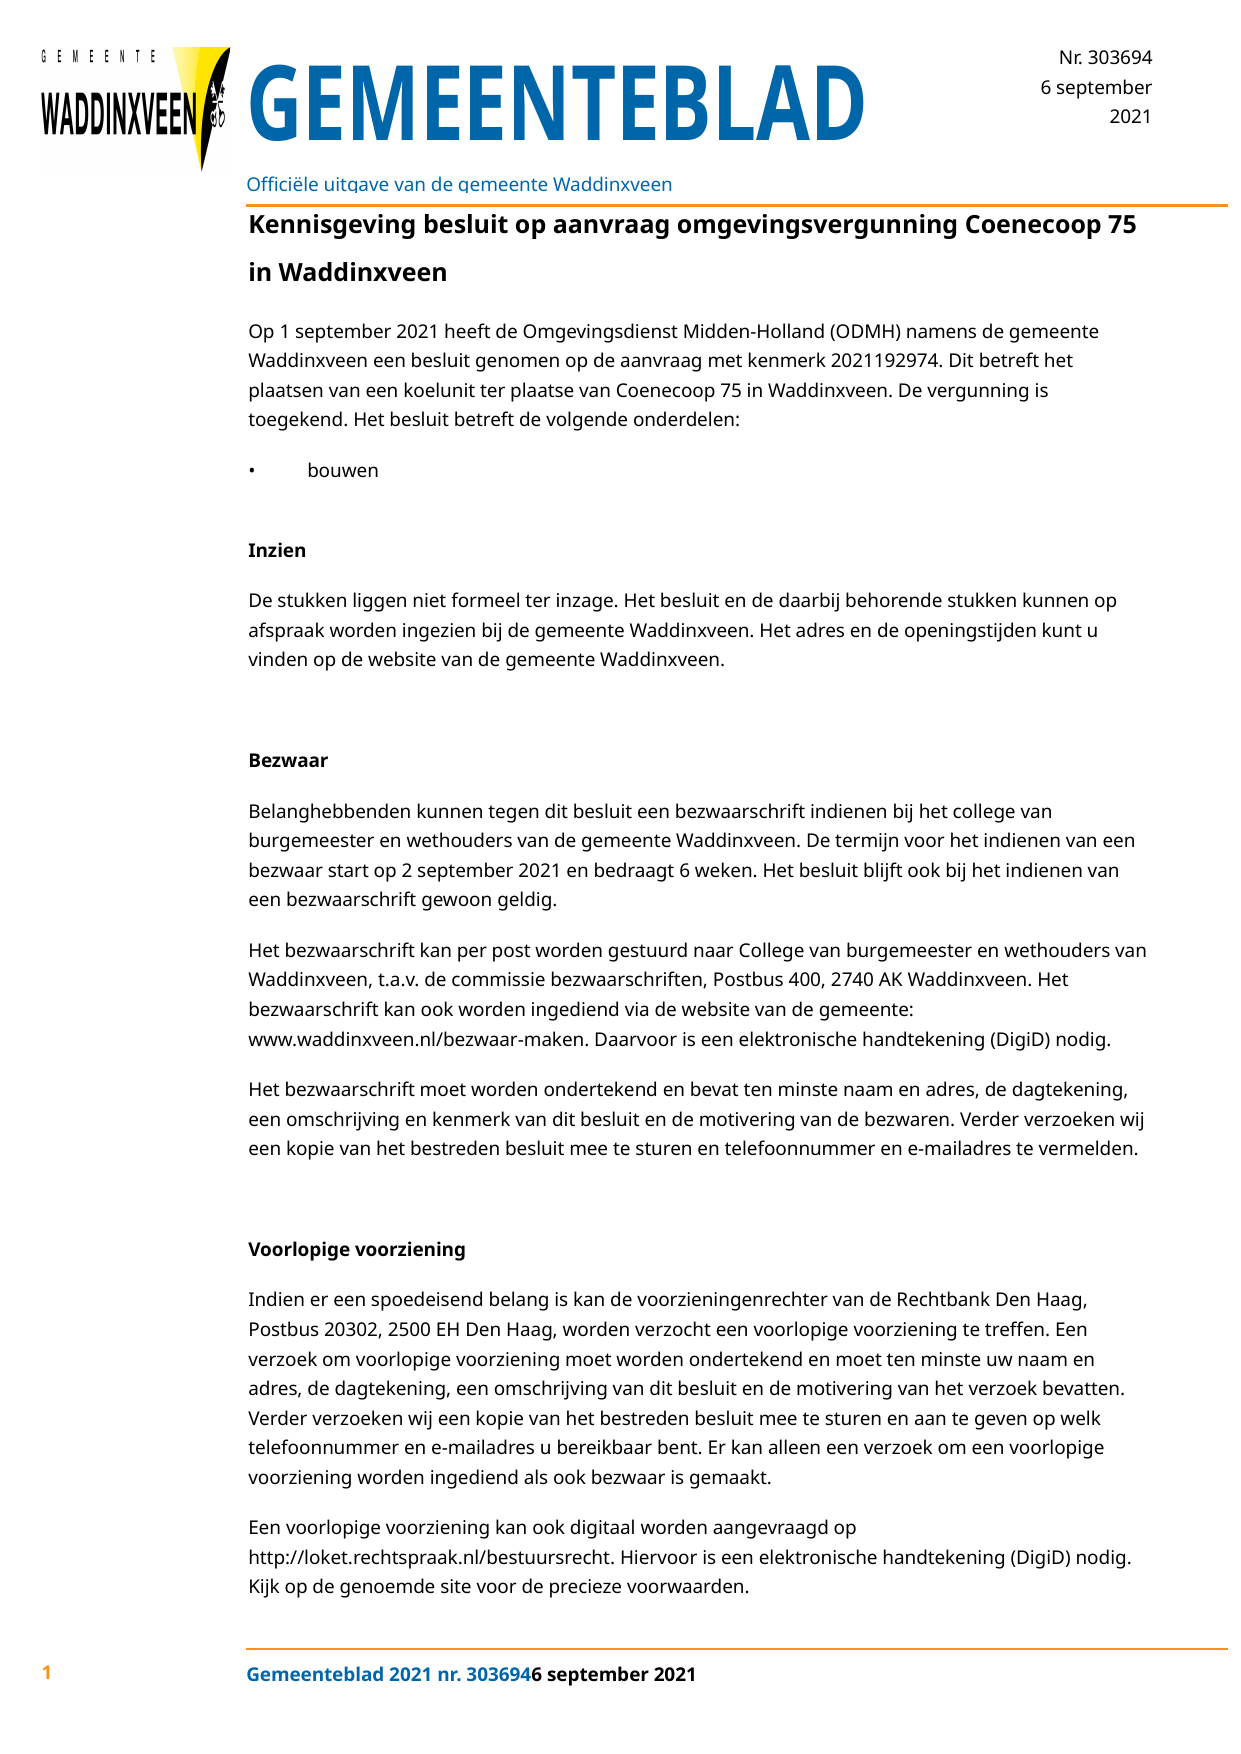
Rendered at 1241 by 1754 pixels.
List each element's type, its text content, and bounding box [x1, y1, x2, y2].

text Het bezwaarschrift moet worden ondertekend en bevat ten minste naam en adres, de dagtekening, een omschrijving en kenmerk van dit besluit en de motivering van de bezwaren. Verder verzoeken wij een kopie van het bestreden besluit mee te sturen en telefoonnummer en e-mailadres te vermelden. [248, 1076, 1152, 1161]
text Indien er een spoedeisend belang is kan de voorzieningenrechter van de Rechtbank Den Haag, Postbus 20302, 2500 EH Den Haag, worden verzocht een voorlopige voorziening te treffen. Een verzoek om voorlopige voorziening moet worden ondertekend en moet ten minste uw naam en adres, de dagtekening, een omschrijving van dit besluit en de motivering van het verzoek bevatten. Verder verzoeken wij een kopie van het bestreden besluit mee te sturen en aan te geven op welk telefoonnummer en e-mailadres u bereikbaar bent. Er kan alleen een verzoek om een voorlopige voorziening worden ingediend als ook bezwaar is gemaakt. [248, 1287, 1152, 1490]
text Belanghebbenden kunnen tegen dit besluit een bezwaarschrift indienen bij het college van burgemeester en wethouders van de gemeente Waddinxveen. De termijn voor het indienen van een bezwaar start op 2 september 2021 en bedraagt 6 weken. Het besluit blijft ook bij het indienen van een bezwaarschrift gewoon geldig. [248, 798, 1152, 912]
list bouwen [248, 457, 1152, 483]
text Een voorlopige voorziening kan ook digitaal worden aangevraagd op http://loket.rechtspraak.nl/bestuursrecht. Hiervoor is een elektronische handtekening (DigiD) nodig. Kijk op de genoemde site voor de precieze voorwaarden. [248, 1514, 1152, 1599]
text Inzien [248, 537, 1152, 563]
picture [41, 47, 231, 172]
text Voorlopige voorziening [248, 1236, 1152, 1262]
text Bezwaar [248, 747, 1152, 773]
text Het bezwaarschrift kan per post worden gestuurd naar College van burgemeester en wethouders van Waddinxveen, t.a.v. de commissie bezwaarschriften, Postbus 400, 2740 AK Waddinxveen. Het bezwaarschrift kan ook worden ingediend via de website van de gemeente: www.waddinxveen.nl/bezwaar-maken. Daarvoor is een elektronische handtekening (DigiD) nodig. [248, 937, 1152, 1052]
text Op 1 september 2021 heeft de Omgevingsdienst Midden-Holland (ODMH) namens de gemeente Waddinxveen een besluit genomen op de aanvraag met kenmerk 2021192974. Dit betreft het plaatsen van een koelunit ter plaatse van Coenecoop 75 in Waddinxveen. De vergunning is toegekend. Het besluit betreft de volgende onderdelen: [248, 318, 1152, 432]
text Kennisgeving besluit op aanvraag omgevingsvergunning Coenecoop 75 in Waddinxveen [248, 207, 1152, 288]
text De stukken liggen niet formeel ter inzage. Het besluit en de daarbij behorende stukken kunnen op afspraak worden ingezien bij de gemeente Waddinxveen. Het adres en de openingstijden kunt u vinden op de website van de gemeente Waddinxveen. [248, 587, 1152, 672]
